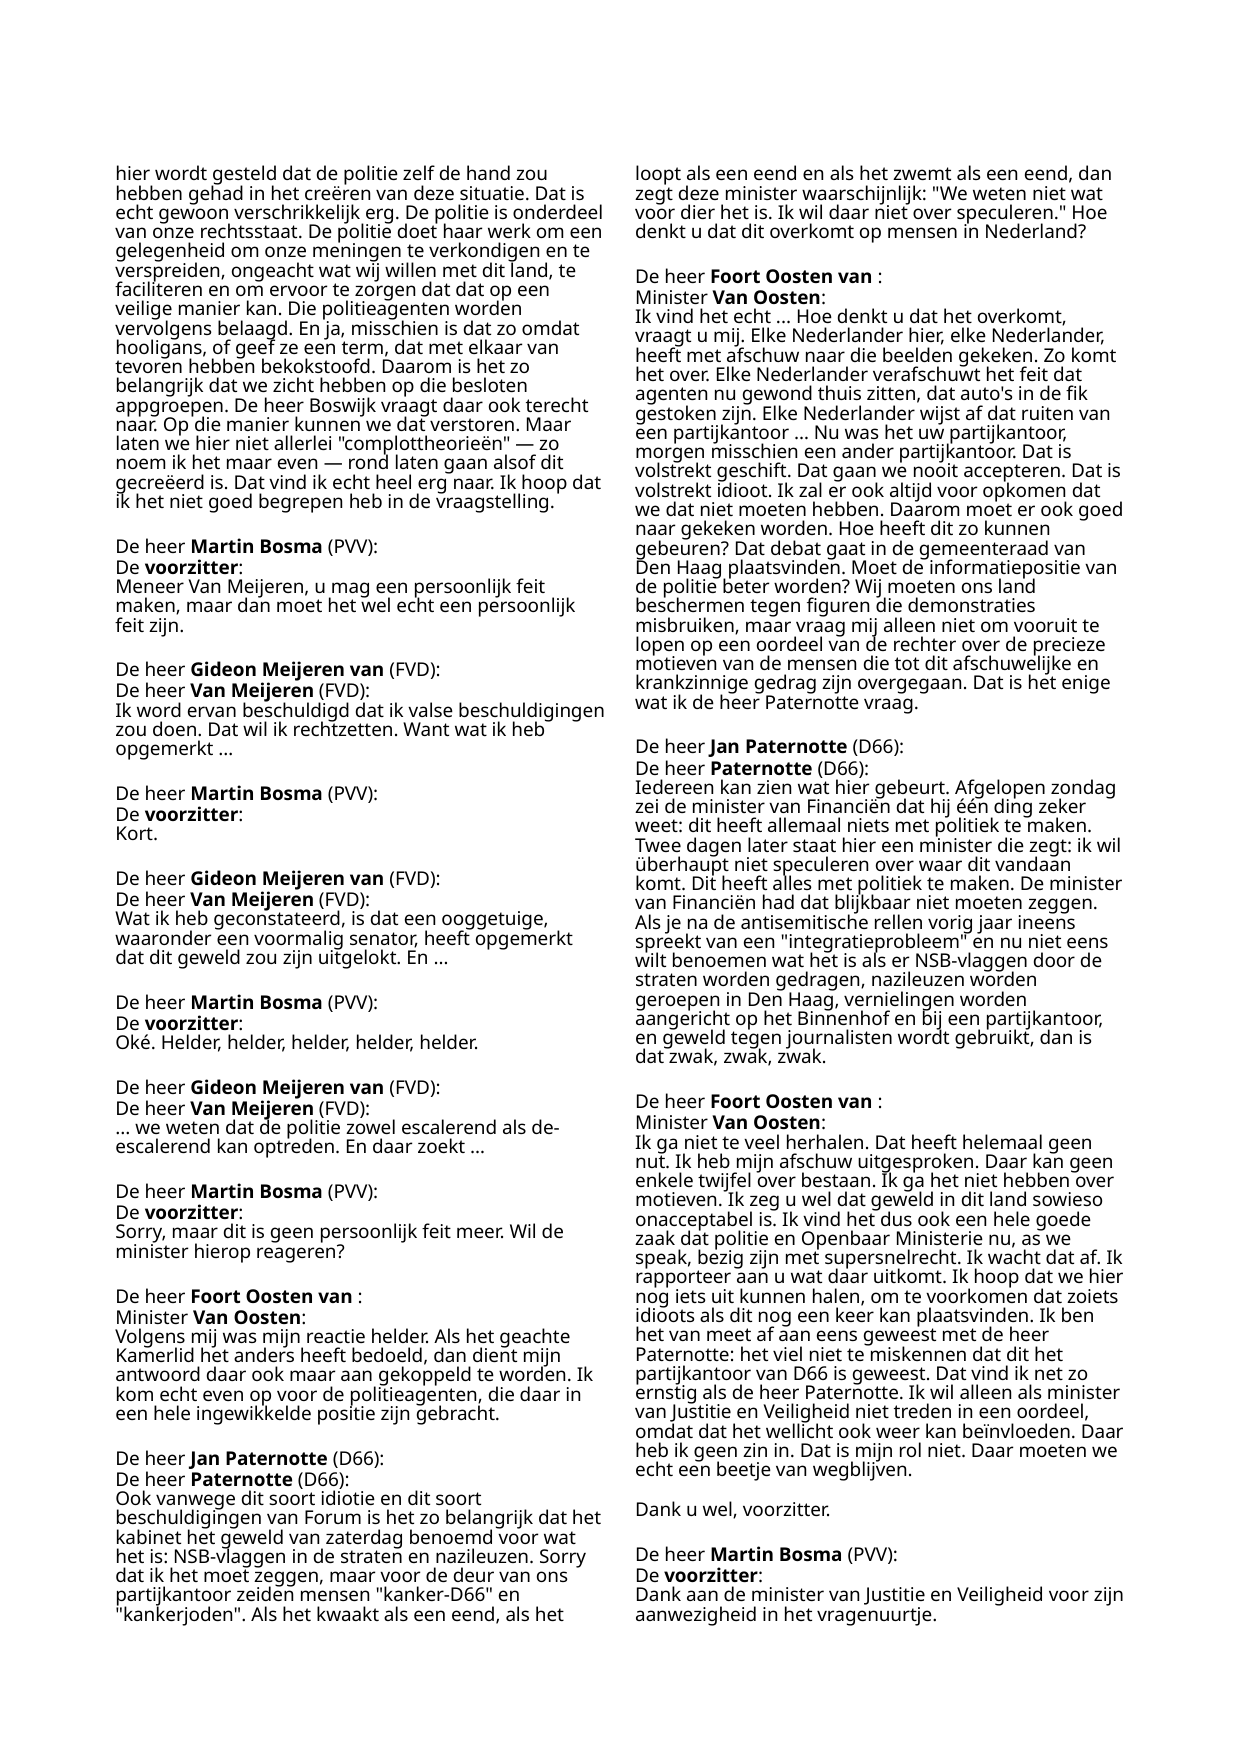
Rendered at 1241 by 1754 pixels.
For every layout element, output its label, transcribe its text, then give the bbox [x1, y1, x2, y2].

text Minister Van Oosten: [635, 1114, 1125, 1134]
text Minister Van Oosten: [635, 289, 1125, 308]
text De heer Martin Bosma (PVV): [115, 1178, 605, 1204]
text hier wordt gesteld dat de politie zelf de hand zou hebben gehad in het creëren van deze situatie. Dat is echt gewoon verschrikkelijk erg. De politie is onderdeel van onze rechtsstaat. De politie doet haar werk om een gelegenheid om onze meningen te verkondigen en te verspreiden, ongeacht wat wij willen met dit land, te faciliteren en om ervoor te zorgen dat dat op een veilige manier kan. Die politieagenten worden vervolgens belaagd. En ja, misschien is dat zo omdat hooligans, of geef ze een term, dat met elkaar van tevoren hebben bekokstoofd. Daarom is het zo belangrijk dat we zicht hebben op die besloten appgroepen. De heer Boswijk vraagt daar ook terecht naar. Op die manier kunnen we dat verstoren. Maar laten we hier niet allerlei "complottheorieën" — zo noem ik het maar even — rond laten gaan alsof dit gecreëerd is. Dat vind ik echt heel erg naar. Ik hoop dat ik het niet goed begrepen heb in de vraagstelling. [115, 165, 605, 512]
text De heer Martin Bosma (PVV): [115, 533, 605, 559]
text De heer Foort Oosten van : [115, 1283, 605, 1309]
text De heer Martin Bosma (PVV): [635, 1541, 1125, 1567]
text De voorzitter: [115, 1204, 605, 1223]
text Wat ik heb geconstateerd, is dat een ooggetuige, waaronder een voormalig senator, heeft opgemerkt dat dit geweld zou zijn uitgelokt. En … [115, 910, 605, 968]
text De heer Gideon Meijeren van (FVD): [115, 657, 605, 682]
text Dank u wel, voorzitter. [635, 1501, 1125, 1521]
text De heer Van Meijeren (FVD): [115, 891, 605, 910]
text Oké. Helder, helder, helder, helder, helder. [115, 1034, 605, 1053]
text De heer Martin Bosma (PVV): [115, 780, 605, 806]
text De heer Gideon Meijeren van (FVD): [115, 1074, 605, 1100]
text Ik vind het echt ... Hoe denkt u dat het overkomt, vraagt u mij. Elke Nederlander hier, elke Nederlander, heeft met afschuw naar die beelden gekeken. Zo komt het over. Elke Nederlander verafschuwt het feit dat agenten nu gewond thuis zitten, dat auto's in de fik gestoken zijn. Elke Nederlander wijst af dat ruiten van een partijkantoor … Nu was het uw partijkantoor, morgen misschien een ander partijkantoor. Dat is volstrekt geschift. Dat gaan we nooit accepteren. Dat is volstrekt idioot. Ik zal er ook altijd voor opkomen dat we dat niet moeten hebben. Daarom moet er ook goed naar gekeken worden. Hoe heeft dit zo kunnen gebeuren? Dat debat gaat in de gemeenteraad van Den Haag plaatsvinden. Moet de informatiepositie van de politie beter worden? Wij moeten ons land beschermen tegen figuren die demonstraties misbruiken, maar vraag mij alleen niet om vooruit te lopen op een oordeel van de rechter over de precieze motieven van de mensen die tot dit afschuwelijke en krankzinnige gedrag zijn overgegaan. Dat is het enige wat ik de heer Paternotte vraag. [635, 308, 1125, 713]
text Ook vanwege dit soort idiotie en dit soort beschuldigingen van Forum is het zo belangrijk dat het kabinet het geweld van zaterdag benoemd voor wat het is: NSB-vlaggen in de straten en nazileuzen. Sorry dat ik het moet zeggen, maar voor de deur van ons partijkantoor zeiden mensen "kanker-D66" en "kankerjoden". Als het kwaakt als een eend, als het [115, 1490, 605, 1625]
text De heer Gideon Meijeren van (FVD): [115, 865, 605, 891]
text loopt als een eend en als het zwemt als een eend, dan zegt deze minister waarschijnlijk: "We weten niet wat voor dier het is. Ik wil daar niet over speculeren." Hoe denkt u dat dit overkomt op mensen in Nederland? [635, 165, 1125, 242]
text De heer Martin Bosma (PVV): [115, 989, 605, 1015]
text Ik word ervan beschuldigd dat ik valse beschuldigingen zou doen. Dat wil ik rechtzetten. Want wat ik heb opgemerkt … [115, 702, 605, 759]
text Meneer Van Meijeren, u mag een persoonlijk feit maken, maar dan moet het wel echt een persoonlijk feit zijn. [115, 578, 605, 636]
text Kort. [115, 825, 605, 844]
text De heer Jan Paternotte (D66): [115, 1445, 605, 1471]
text De heer Van Meijeren (FVD): [115, 682, 605, 702]
text De heer Jan Paternotte (D66): [635, 734, 1125, 759]
text De voorzitter: [635, 1567, 1125, 1586]
text De heer Paternotte (D66): [635, 759, 1125, 779]
text De heer Van Meijeren (FVD): [115, 1100, 605, 1119]
text De voorzitter: [115, 806, 605, 825]
text Volgens mij was mijn reactie helder. Als het geachte Kamerlid het anders heeft bedoeld, dan dient mijn antwoord daar ook maar aan gekoppeld te worden. Ik kom echt even op voor de politieagenten, die daar in een hele ingewikkelde positie zijn gebracht. [115, 1328, 605, 1424]
text De heer Foort Oosten van : [635, 1089, 1125, 1114]
text Dank aan de minister van Justitie en Veiligheid voor zijn aanwezigheid in het vragenuurtje. [635, 1586, 1125, 1625]
text De voorzitter: [115, 1015, 605, 1034]
text Iedereen kan zien wat hier gebeurt. Afgelopen zondag zei de minister van Financiën dat hij één ding zeker weet: dit heeft allemaal niets met politiek te maken. Twee dagen later staat hier een minister die zegt: ik wil überhaupt niet speculeren over waar dit vandaan komt. Dit heeft alles met politiek te maken. De minister van Financiën had dat blijkbaar niet moeten zeggen. Als je na de antisemitische rellen vorig jaar ineens spreekt van een "integratieprobleem" en nu niet eens wilt benoemen wat het is als er NSB-vlaggen door de straten worden gedragen, nazileuzen worden geroepen in Den Haag, vernielingen worden aangericht op het Binnenhof en bij een partijkantoor, en geweld tegen journalisten wordt gebruikt, dan is dat zwak, zwak, zwak. [635, 779, 1125, 1068]
text ... we weten dat de politie zowel escalerend als de-escalerend kan optreden. En daar zoekt … [115, 1119, 605, 1158]
text Minister Van Oosten: [115, 1309, 605, 1328]
text Sorry, maar dit is geen persoonlijk feit meer. Wil de minister hierop reageren? [115, 1223, 605, 1262]
text De voorzitter: [115, 559, 605, 578]
text Ik ga niet te veel herhalen. Dat heeft helemaal geen nut. Ik heb mijn afschuw uitgesproken. Daar kan geen enkele twijfel over bestaan. Ik ga het niet hebben over motieven. Ik zeg u wel dat geweld in dit land sowieso onacceptabel is. Ik vind het dus ook een hele goede zaak dat politie en Openbaar Ministerie nu, as we speak, bezig zijn met supersnelrecht. Ik wacht dat af. Ik rapporteer aan u wat daar uitkomt. Ik hoop dat we hier nog iets uit kunnen halen, om te voorkomen dat zoiets idioots als dit nog een keer kan plaatsvinden. Ik ben het van meet af aan eens geweest met de heer Paternotte: het viel niet te miskennen dat dit het partijkantoor van D66 is geweest. Dat vind ik net zo ernstig als de heer Paternotte. Ik wil alleen als minister van Justitie en Veiligheid niet treden in een oordeel, omdat dat het wellicht ook weer kan beïnvloeden. Daar heb ik geen zin in. Dat is mijn rol niet. Daar moeten we echt een beetje van wegblijven. [635, 1134, 1125, 1481]
text De heer Foort Oosten van : [635, 263, 1125, 289]
text De heer Paternotte (D66): [115, 1471, 605, 1490]
